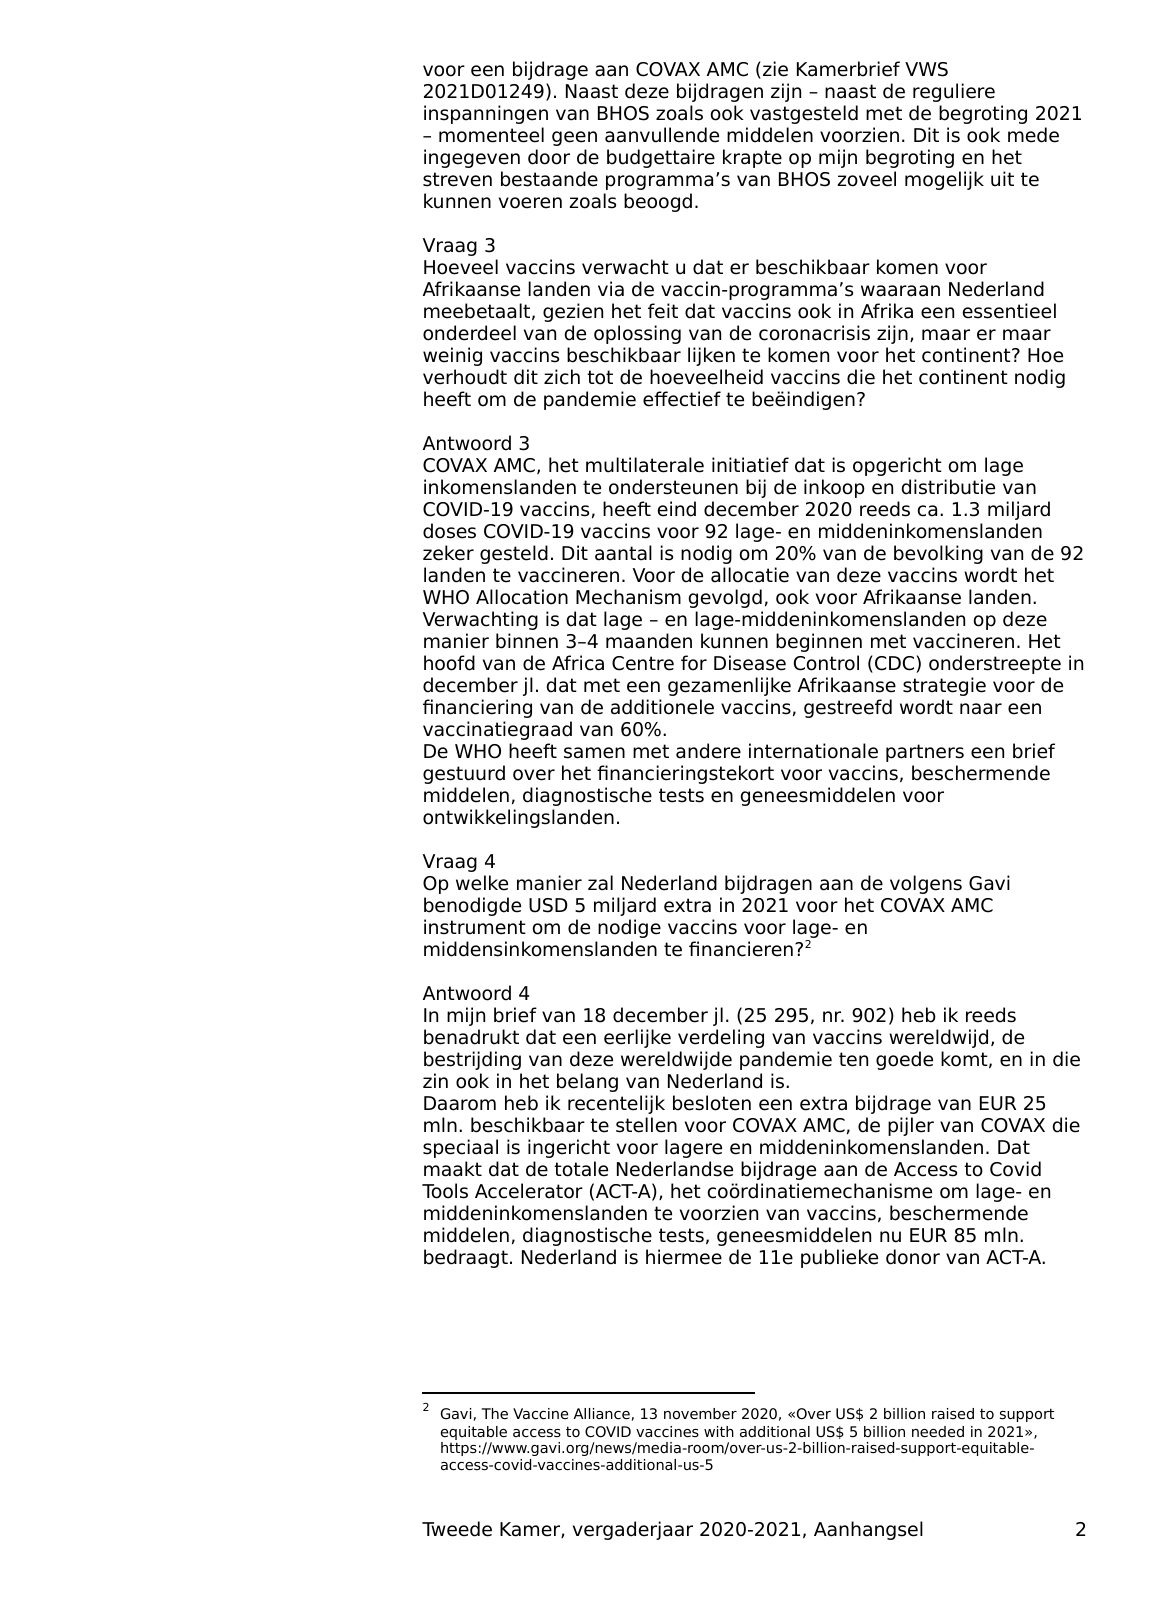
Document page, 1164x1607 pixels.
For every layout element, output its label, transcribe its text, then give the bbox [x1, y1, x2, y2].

text De WHO heeft samen met andere internationale partners een brief gestuurd over het financieringstekort voor vaccins, beschermende middelen, diagnostische tests en geneesmiddelen voor ontwikkelingslanden. [422, 741, 1087, 829]
text Antwoord 4 [422, 983, 1087, 1005]
text Vraag 3 [422, 235, 1087, 257]
text Daarom heb ik recentelijk besloten een extra bijdrage van EUR 25 mln. beschikbaar te stellen voor COVAX AMC, de pijler van COVAX die speciaal is ingericht voor lagere en middeninkomenslanden. Dat maakt dat de totale Nederlandse bijdrage aan de Access to Covid Tools Accelerator (ACT-A), het coördinatiemechanisme om lage- en middeninkomenslanden te voorzien van vaccins, beschermende middelen, diagnostische tests, geneesmiddelen nu EUR 85 mln. bedraagt. Nederland is hiermee de 11e publieke donor van ACT-A. [422, 1093, 1087, 1269]
text Antwoord 3 [422, 433, 1087, 455]
text COVAX AMC, het multilaterale initiatief dat is opgericht om lage inkomenslanden te ondersteunen bij de inkoop en distributie van COVID-19 vaccins, heeft eind december 2020 reeds ca. 1.3 miljard doses COVID-19 vaccins voor 92 lage- en middeninkomenslanden zeker gesteld. Dit aantal is nodig om 20% van de bevolking van de 92 landen te vaccineren. Voor de allocatie van deze vaccins wordt het WHO Allocation Mechanism gevolgd, ook voor Afrikaanse landen. Verwachting is dat lage – en lage-middeninkomenslanden op deze manier binnen 3–4 maanden kunnen beginnen met vaccineren. Het hoofd van de Africa Centre for Disease Control (CDC) onderstreepte in december jl. dat met een gezamenlijke Afrikaanse strategie voor de financiering van de additionele vaccins, gestreefd wordt naar een vaccinatiegraad van 60%. [422, 455, 1087, 741]
text voor een bijdrage aan COVAX AMC (zie Kamerbrief VWS 2021D01249). Naast deze bijdragen zijn – naast de reguliere inspanningen van BHOS zoals ook vastgesteld met de begroting 2021 – momenteel geen aanvullende middelen voorzien. Dit is ook mede ingegeven door de budgettaire krapte op mijn begroting en het streven bestaande programma’s van BHOS zoveel mogelijk uit te kunnen voeren zoals beoogd. [422, 59, 1087, 213]
text Hoeveel vaccins verwacht u dat er beschikbaar komen voor Afrikaanse landen via de vaccin-programma’s waaraan Nederland meebetaalt, gezien het feit dat vaccins ook in Afrika een essentieel onderdeel van de oplossing van de coronacrisis zijn, maar er maar weinig vaccins beschikbaar lijken te komen voor het continent? Hoe verhoudt dit zich tot de hoeveelheid vaccins die het continent nodig heeft om de pandemie effectief te beëindigen? [422, 257, 1087, 411]
text Op welke manier zal Nederland bijdragen aan de volgens Gavi benodigde USD 5 miljard extra in 2021 voor het COVAX AMC instrument om de nodige vaccins voor lage- en middensinkomenslanden te financieren? [422, 873, 1087, 961]
text In mijn brief van 18 december jl. (25 295, nr. 902) heb ik reeds benadrukt dat een eerlijke verdeling van vaccins wereldwijd, de bestrijding van deze wereldwijde pandemie ten goede komt, en in die zin ook in het belang van Nederland is. [422, 1005, 1087, 1093]
text Vraag 4 [422, 851, 1087, 873]
text Gavi, The Vaccine Alliance, 13 november 2020, «Over US$ 2 billion raised to support equitable access to COVID vaccines with additional US$ 5 billion needed in 2021», https://www.gavi.org/news/media-room/over-us-2-billion-raised-support-equitable-access-covid-vaccines-additional-us-5 [422, 1402, 1087, 1474]
